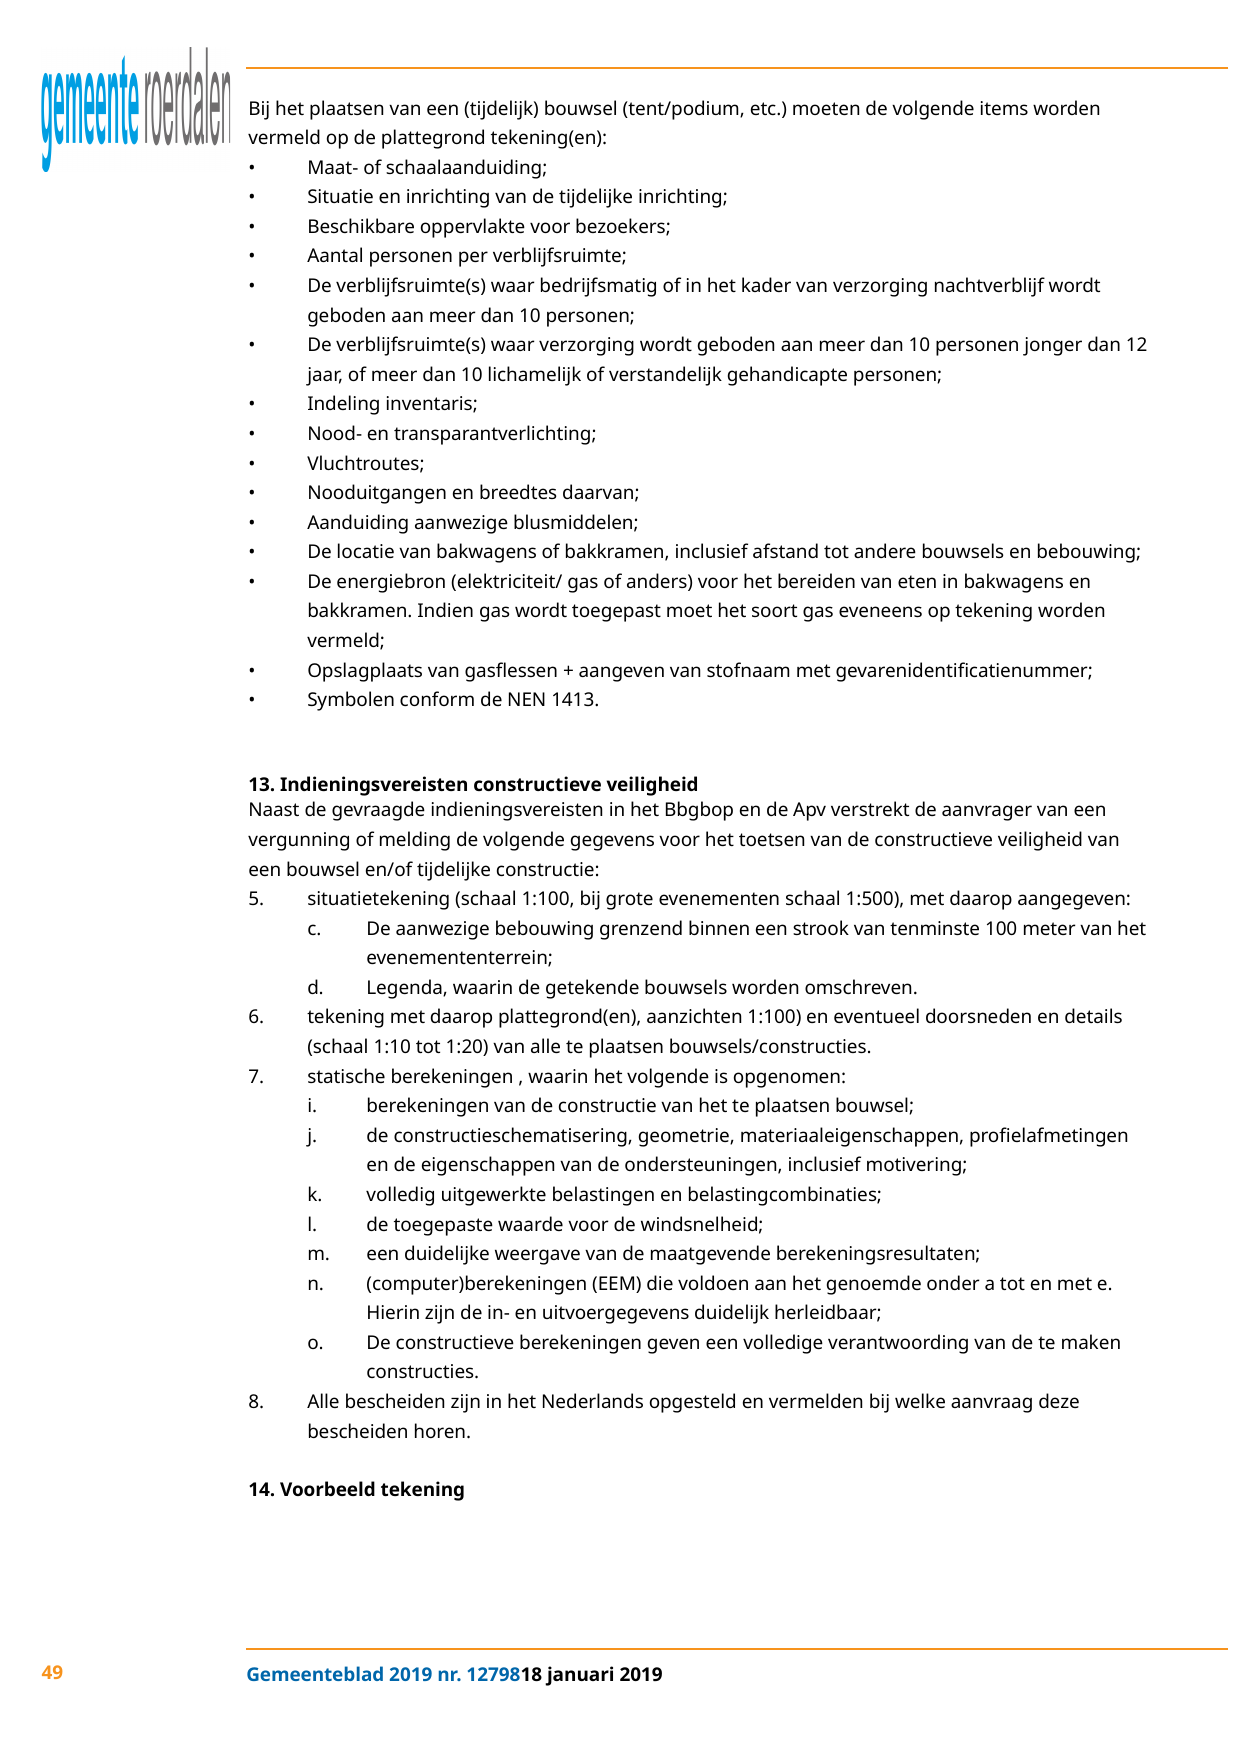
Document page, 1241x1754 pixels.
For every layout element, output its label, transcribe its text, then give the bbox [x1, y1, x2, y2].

table_cell [248, 712, 700, 738]
table_cell Naast de gevraagde indieningsvereisten in het Bbgbop en de Apv verstrekt de aanvrager van een vergunning of melding de volgende gegevens voor het toetsen van de constructieve veiligheid van een bouwsel en/of tijdelijke constructie: situatietekening (schaal 1:100, bij grote evenementen schaal 1:500), met daarop aangegeven: De aanwezige bebouwing grenzend binnen een strook van tenminste 100 meter van het evenemententerrein; Legenda, waarin de getekende bouwsels worden omschreven. tekening met daarop plattegrond(en), aanzichten 1:100) en eventueel doorsneden en details (schaal 1:10 tot 1:20) van alle te plaatsen bouwsels/constructies. statische berekeningen , waarin het volgende is opgenomen: berekeningen van de constructie van het te plaatsen bouwsel; de constructieschematisering, geometrie, materiaaleigenschappen, profielafmetingen en de eigenschappen van de ondersteuningen, inclusief motivering; volledig uitgewerkte belastingen en belastingcombinaties; de toegepaste waarde voor de windsnelheid; een duidelijke weergave van de maatgevende berekeningsresultaten; (computer)berekeningen (EEM) die voldoen aan het genoemde onder a tot en met e. Hierin zijn de in- en uitvoergegevens duidelijk herleidbaar; De constructieve berekeningen geven een volledige verantwoording van de te maken constructies. Alle bescheiden zijn in het Nederlands opgesteld en vermelden bij welke aanvraag deze bescheiden horen. [248, 797, 1152, 1443]
text 14. Voorbeeld tekening [248, 1476, 1152, 1502]
table_header 13. Indieningsvereisten constructieve veiligheid [248, 771, 1152, 797]
table_cell [700, 712, 1152, 738]
picture [41, 47, 231, 172]
table_cell Bij het plaatsen van een (tijdelijk) bouwsel (tent/podium, etc.) moeten de volgende items worden vermeld op de plattegrond tekening(en): Maat- of schaalaanduiding; Situatie en inrichting van de tijdelijke inrichting; Beschikbare oppervlakte voor bezoekers; Aantal personen per verblijfsruimte; De verblijfsruimte(s) waar bedrijfsmatig of in het kader van verzorging nachtverblijf wordt geboden aan meer dan 10 personen; De verblijfsruimte(s) waar verzorging wordt geboden aan meer dan 10 personen jonger dan 12 jaar, of meer dan 10 lichamelijk of verstandelijk gehandicapte personen; Indeling inventaris; Nood- en transparantverlichting; Vluchtroutes; Nooduitgangen en breedtes daarvan; Aanduiding aanwezige blusmiddelen; De locatie van bakwagens of bakkramen, inclusief afstand tot andere bouwsels en bebouwing; De energiebron (elektriciteit/ gas of anders) voor het bereiden van eten in bakwagens en bakkramen. Indien gas wordt toegepast moet het soort gas eveneens op tekening worden vermeld; Opslagplaats van gasflessen + aangeven van stofnaam met gevarenidentificatienummer; Symbolen conform de NEN 1413. [248, 95, 1152, 712]
picture [41, 134, 48, 172]
